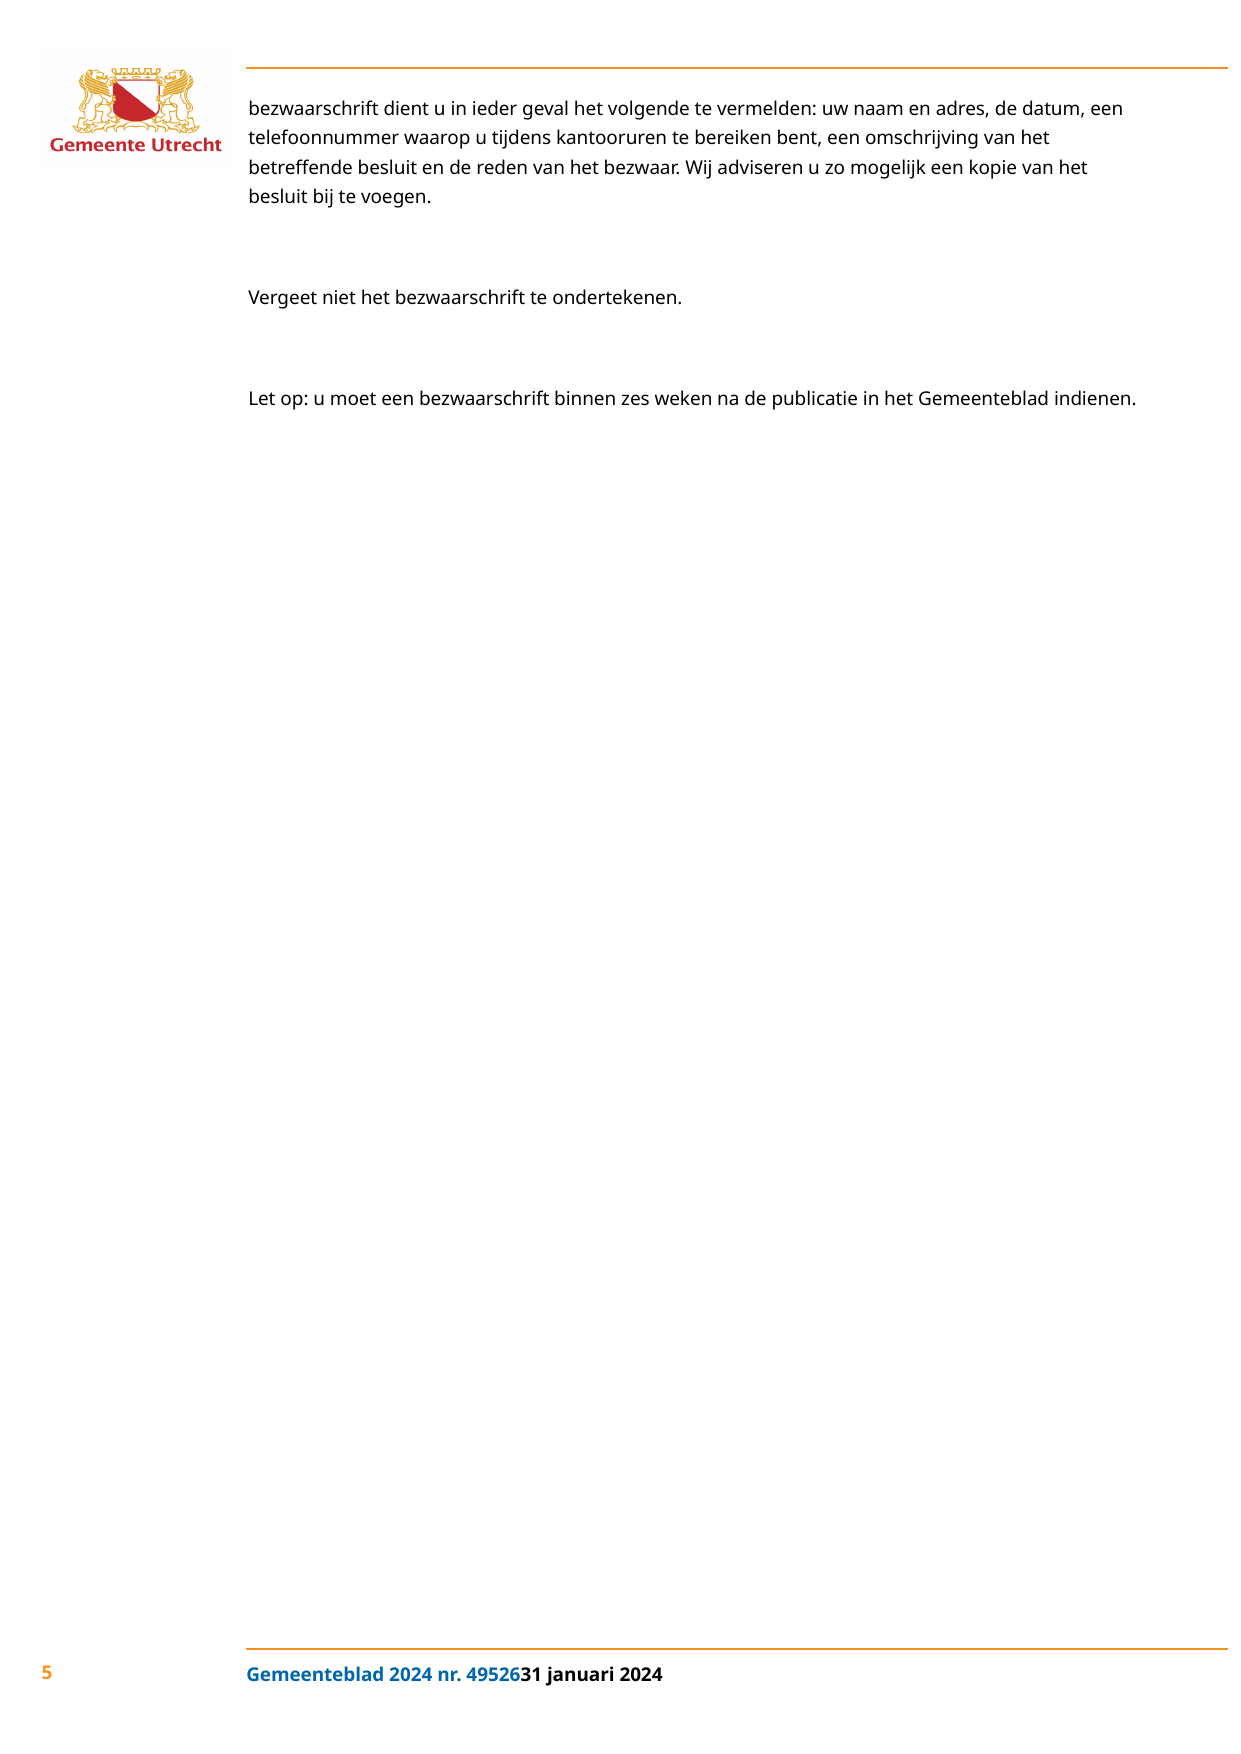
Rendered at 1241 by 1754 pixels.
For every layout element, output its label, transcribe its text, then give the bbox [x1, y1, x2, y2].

text Let op: u moet een bezwaarschrift binnen zes weken na de publicatie in het Gemeenteblad indienen. [248, 385, 1152, 411]
text Vergeet niet het bezwaarschrift te ondertekenen. [248, 284, 1152, 310]
picture [41, 47, 231, 172]
text bezwaarschrift dient u in ieder geval het volgende te vermelden: uw naam en adres, de datum, een telefoonnummer waarop u tijdens kantooruren te bereiken bent, een omschrijving van het betreffende besluit en de reden van het bezwaar. Wij adviseren u zo mogelijk een kopie van het besluit bij te voegen. [248, 95, 1152, 209]
